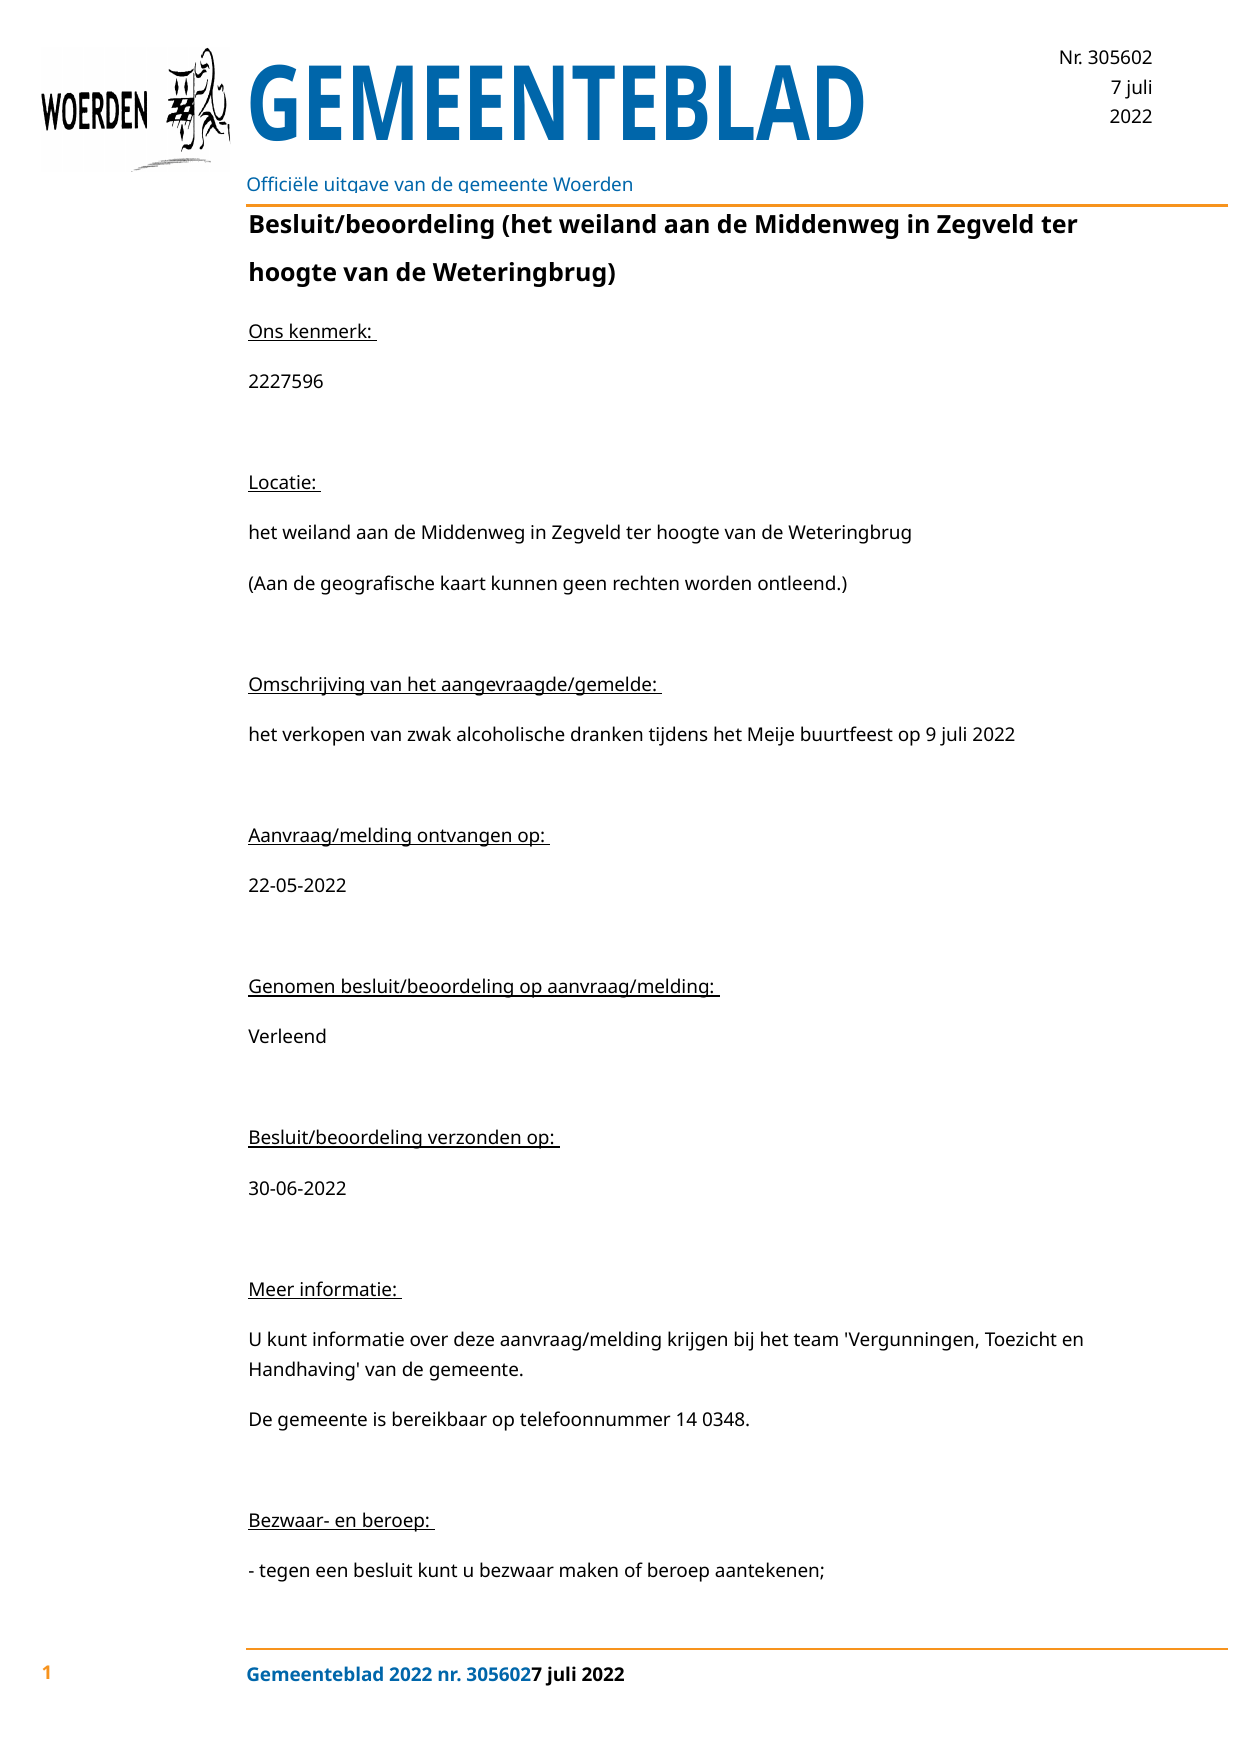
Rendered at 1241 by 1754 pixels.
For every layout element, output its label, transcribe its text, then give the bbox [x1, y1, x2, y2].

text Locatie: [248, 469, 1152, 495]
text U kunt informatie over deze aanvraag/melding krijgen bij het team 'Vergunningen, Toezicht en Handhaving' van de gemeente. [248, 1326, 1152, 1382]
text 30-06-2022 [248, 1175, 1152, 1201]
text - tegen een besluit kunt u bezwaar maken of beroep aantekenen; [248, 1557, 1152, 1583]
text 22-05-2022 [248, 872, 1152, 898]
text Ons kenmerk: [248, 318, 1152, 344]
text Meer informatie: [248, 1276, 1152, 1302]
text Verleend [248, 1024, 1152, 1049]
text het verkopen van zwak alcoholische dranken tijdens het Meije buurtfeest op 9 juli 2022 [248, 721, 1152, 747]
text 2227596 [248, 368, 1152, 394]
text Besluit/beoordeling verzonden op: [248, 1124, 1152, 1150]
text Genomen besluit/beoordeling op aanvraag/melding: [248, 973, 1152, 999]
text het weiland aan de Middenweg in Zegveld ter hoogte van de Weteringbrug [248, 519, 1152, 545]
text (Aan de geografische kaart kunnen geen rechten worden ontleend.) [248, 570, 1152, 596]
picture [41, 47, 231, 172]
text Bezwaar- en beroep: [248, 1507, 1152, 1533]
text Besluit/beoordeling (het weiland aan de Middenweg in Zegveld ter hoogte van de Weteringbrug) [248, 207, 1152, 288]
text Aanvraag/melding ontvangen op: [248, 822, 1152, 848]
text Omschrijving van het aangevraagde/gemelde: [248, 671, 1152, 697]
text De gemeente is bereikbaar op telefoonnummer 14 0348. [248, 1406, 1152, 1432]
